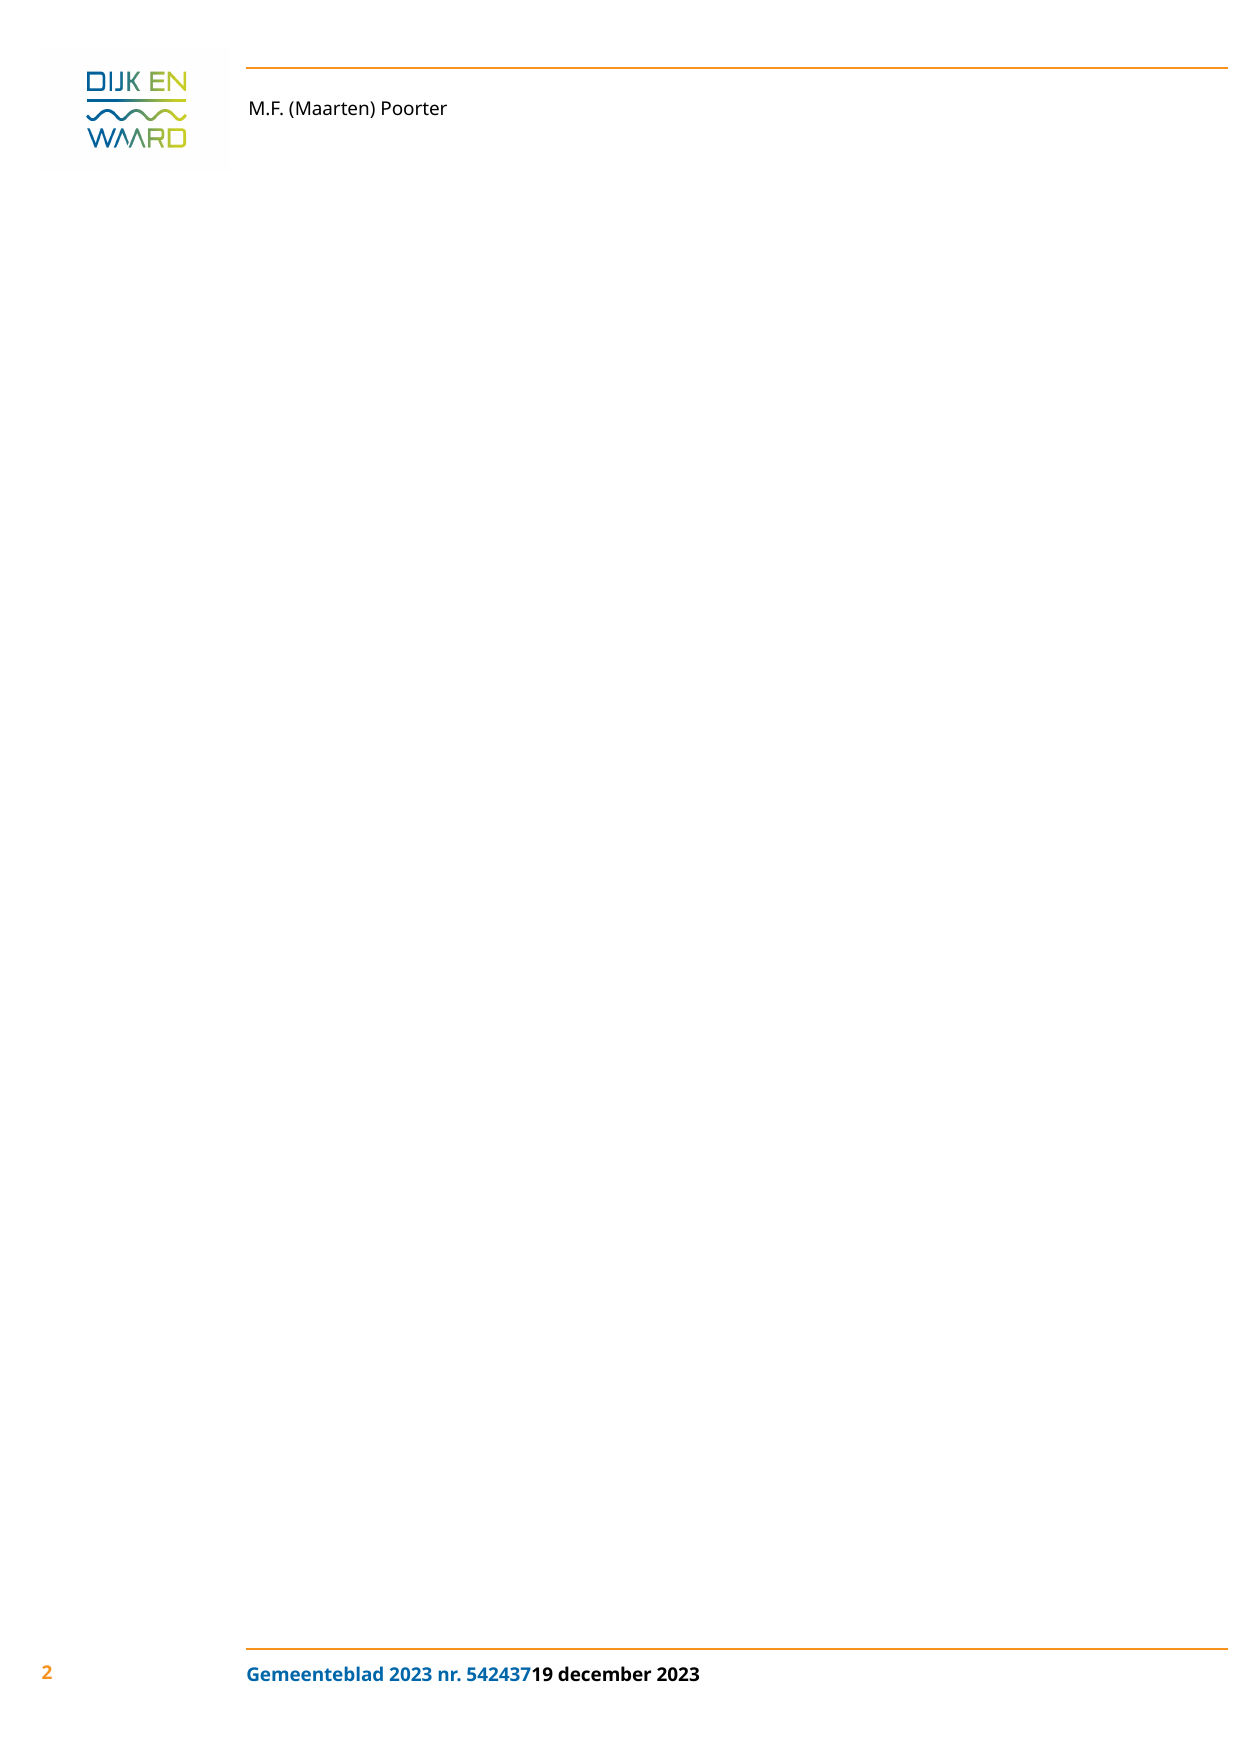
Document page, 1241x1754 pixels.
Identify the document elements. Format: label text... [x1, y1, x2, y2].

picture [41, 47, 231, 172]
text M.F. (Maarten) Poorter [248, 95, 1152, 121]
